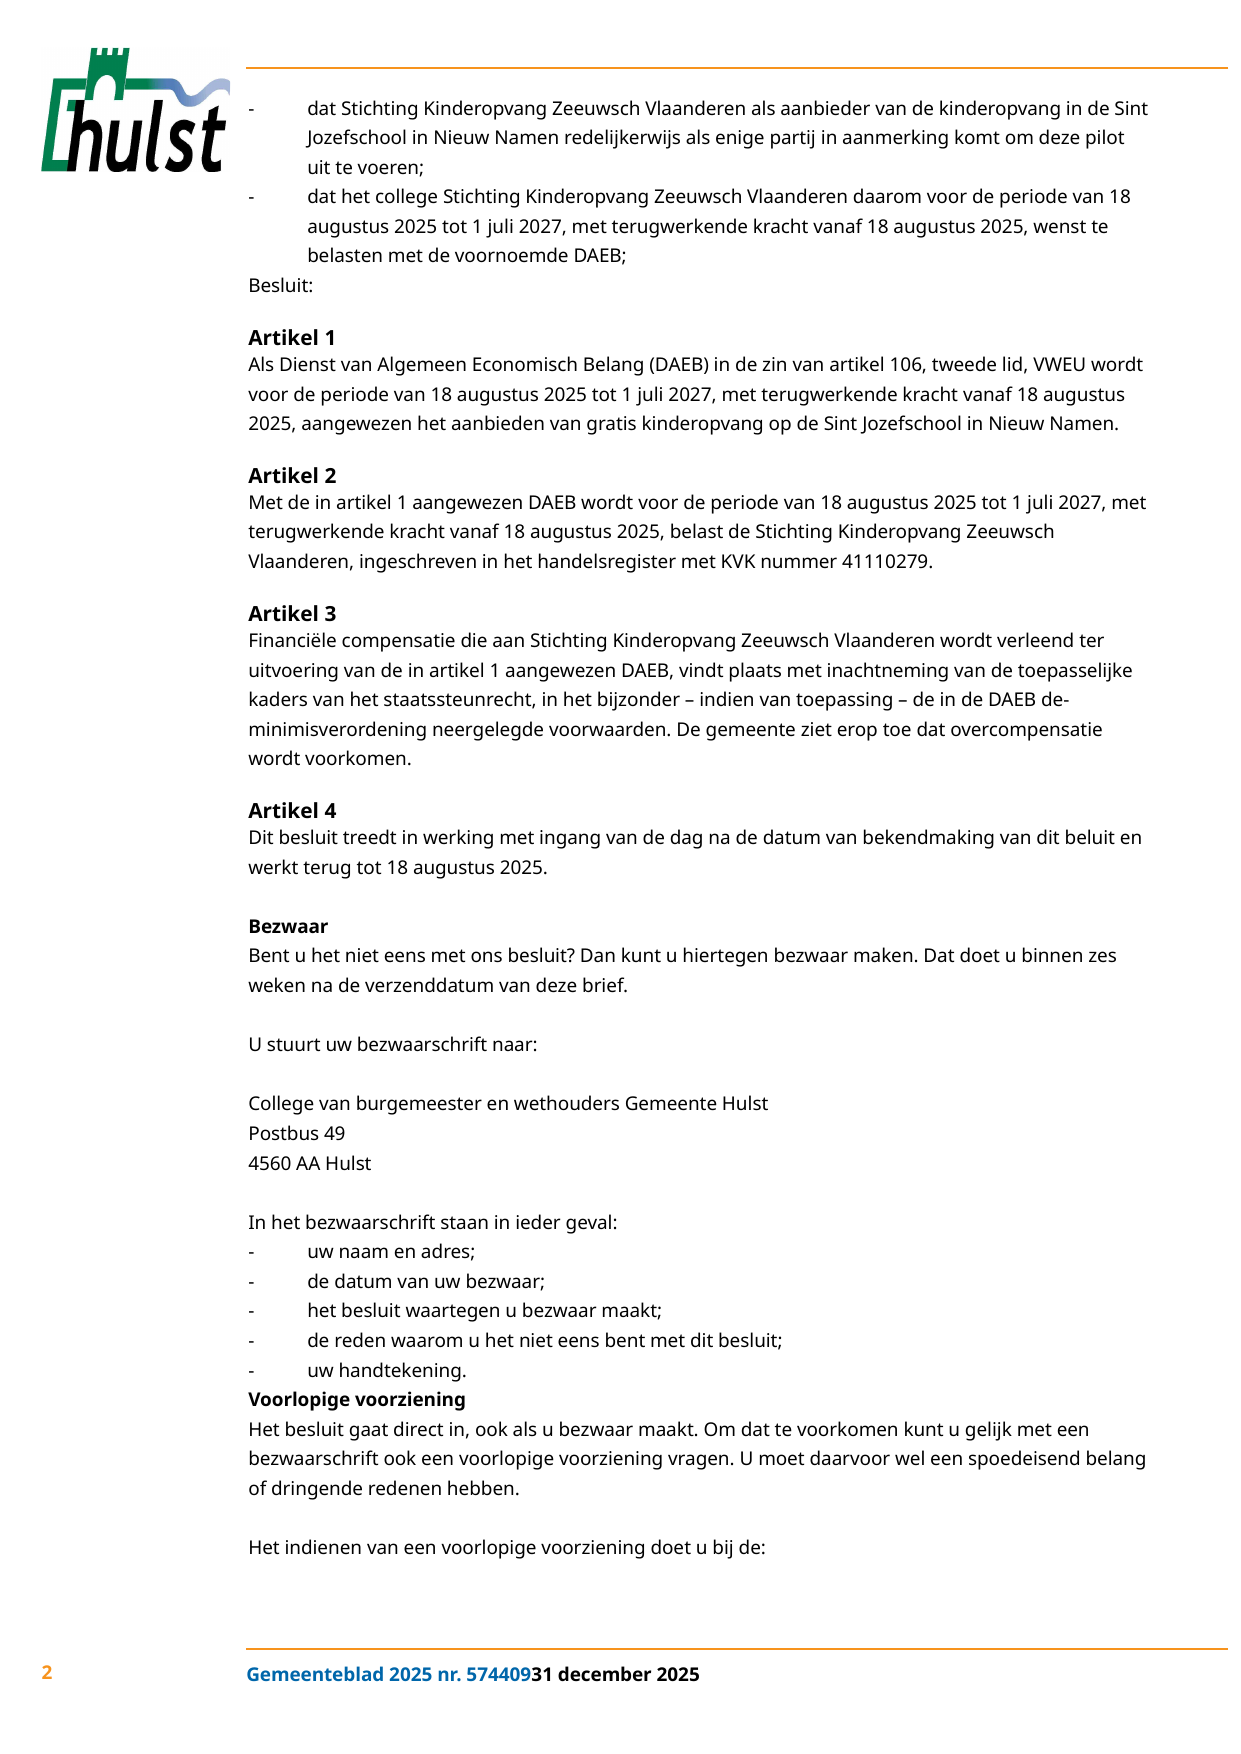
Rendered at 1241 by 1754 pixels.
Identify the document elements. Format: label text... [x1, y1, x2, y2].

text Voorlopige voorziening [248, 1386, 1152, 1412]
text Artikel 2 [248, 461, 1152, 489]
list uw handtekening. [248, 1357, 1152, 1383]
text Artikel 4 [248, 796, 1152, 824]
text Het indienen van een voorlopige voorziening doet u bij de: [248, 1534, 1152, 1560]
text College van burgemeester en wethouders Gemeente Hulst [248, 1091, 1152, 1116]
text Dit besluit treedt in werking met ingang van de dag na de datum van bekendmaking van dit beluit en werkt terug tot 18 augustus 2025. [248, 824, 1152, 880]
list de datum van uw bezwaar; [248, 1268, 1152, 1294]
text Postbus 49 [248, 1120, 1152, 1146]
text In het bezwaarschrift staan in ieder geval: [248, 1209, 1152, 1235]
list dat Stichting Kinderopvang Zeeuwsch Vlaanderen als aanbieder van de kinderopvang in de Sint Jozefschool in Nieuw Namen redelijkerwijs als enige partij in aanmerking komt om deze pilot uit te voeren; [248, 95, 1152, 180]
text Artikel 3 [248, 599, 1152, 627]
text Het besluit gaat direct in, ook als u bezwaar maakt. Om dat te voorkomen kunt u gelijk met een bezwaarschrift ook een voorlopige voorziening vragen. U moet daarvoor wel een spoedeisend belang of dringende redenen hebben. [248, 1416, 1152, 1501]
text Met de in artikel 1 aangewezen DAEB wordt voor de periode van 18 augustus 2025 tot 1 juli 2027, met terugwerkende kracht vanaf 18 augustus 2025, belast de Stichting Kinderopvang Zeeuwsch Vlaanderen, ingeschreven in het handelsregister met KVK nummer 41110279. [248, 489, 1152, 574]
text Artikel 1 [248, 323, 1152, 351]
list uw naam en adres; [248, 1238, 1152, 1264]
picture [41, 47, 231, 172]
text Besluit: [248, 272, 1152, 298]
text 4560 AA Hulst [248, 1150, 1152, 1176]
list dat het college Stichting Kinderopvang Zeeuwsch Vlaanderen daarom voor de periode van 18 augustus 2025 tot 1 juli 2027, met terugwerkende kracht vanaf 18 augustus 2025, wenst te belasten met de voornoemde DAEB; [248, 183, 1152, 268]
text Bezwaar [248, 913, 1152, 939]
list de reden waarom u het niet eens bent met dit besluit; [248, 1327, 1152, 1353]
text Financiële compensatie die aan Stichting Kinderopvang Zeeuwsch Vlaanderen wordt verleend ter uitvoering van de in artikel 1 aangewezen DAEB, vindt plaats met inachtneming van de toepasselijke kaders van het staatssteunrecht, in het bijzonder – indien van toepassing – de in de DAEB de-minimisverordening neergelegde voorwaarden. De gemeente ziet erop toe dat overcompensatie wordt voorkomen. [248, 627, 1152, 771]
text Als Dienst van Algemeen Economisch Belang (DAEB) in de zin van artikel 106, tweede lid, VWEU wordt voor de periode van 18 augustus 2025 tot 1 juli 2027, met terugwerkende kracht vanaf 18 augustus 2025, aangewezen het aanbieden van gratis kinderopvang op de Sint Jozefschool in Nieuw Namen. [248, 351, 1152, 436]
list het besluit waartegen u bezwaar maakt; [248, 1298, 1152, 1323]
text Bent u het niet eens met ons besluit? Dan kunt u hiertegen bezwaar maken. Dat doet u binnen zes weken na de verzenddatum van deze brief. [248, 943, 1152, 998]
text U stuurt uw bezwaarschrift naar: [248, 1031, 1152, 1057]
